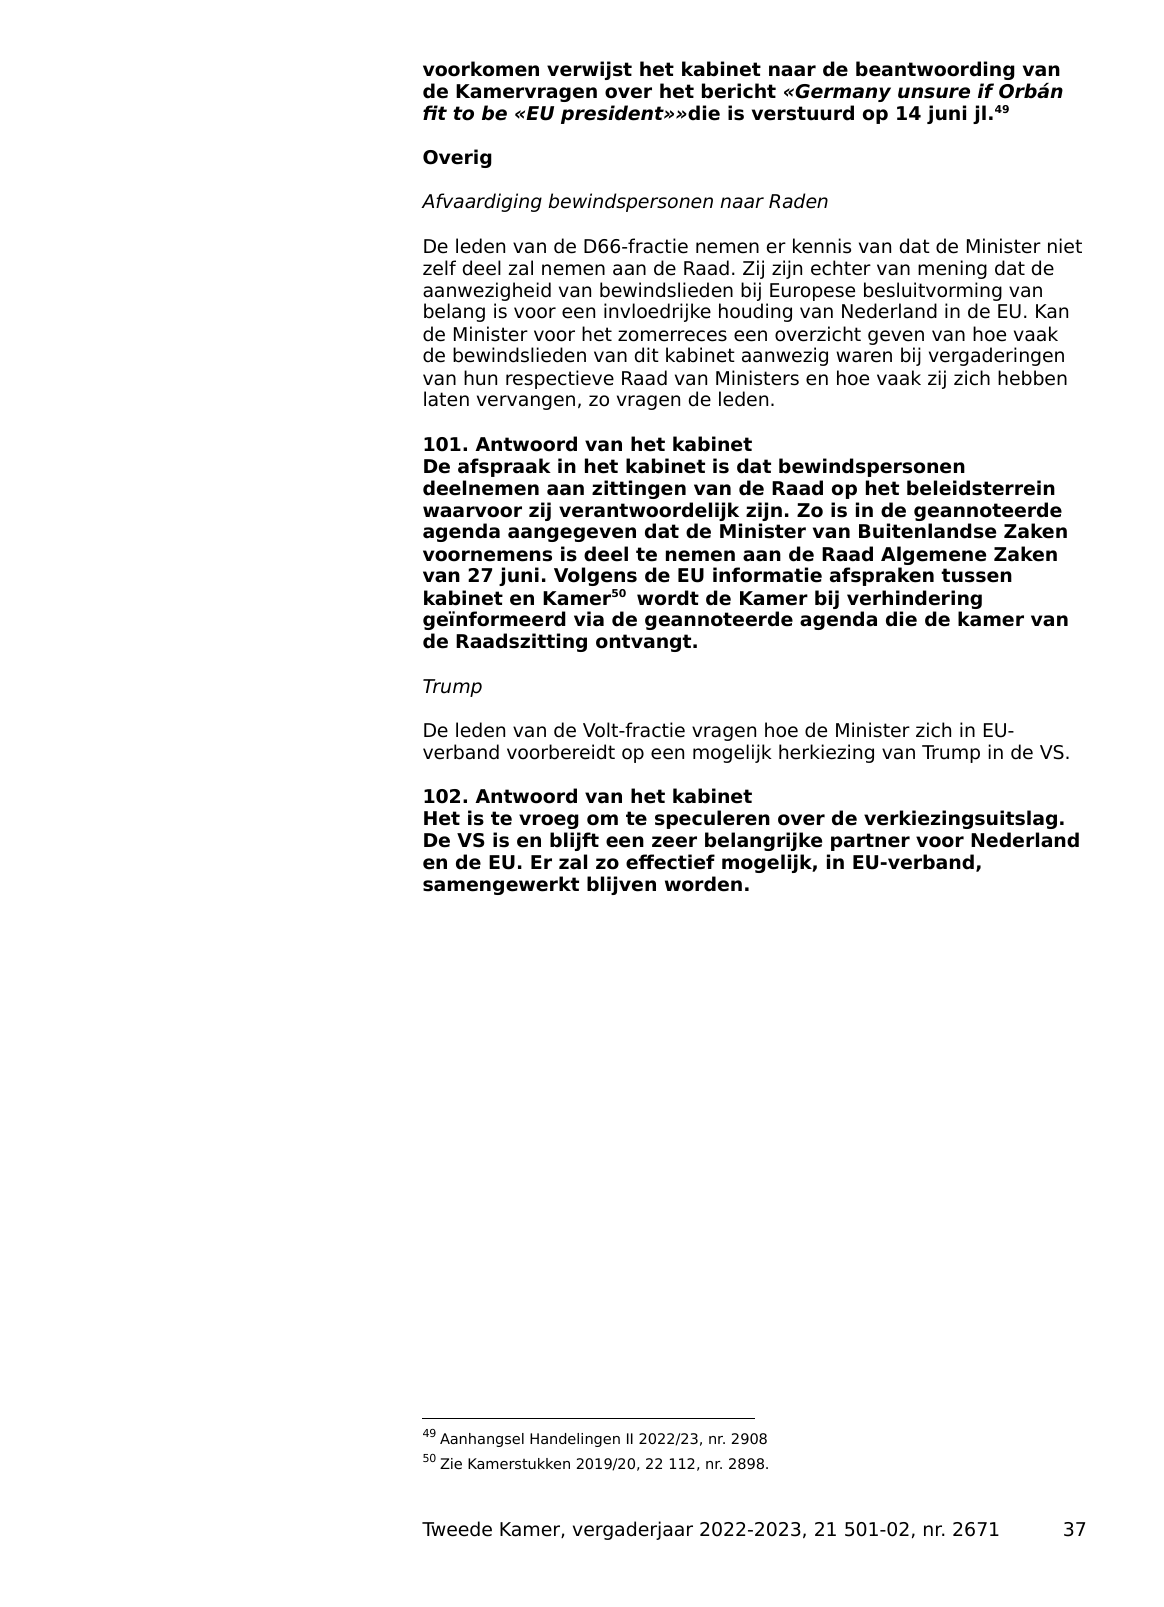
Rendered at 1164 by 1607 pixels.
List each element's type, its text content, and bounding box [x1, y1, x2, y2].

subtitle Trump [422, 676, 1087, 697]
subtitle Afvaardiging bewindspersonen naar Raden [422, 191, 1087, 213]
text Aanhangsel Handelingen II 2022/23, nr. 2908 [422, 1427, 1087, 1449]
text 102. Antwoord van het kabinet [422, 786, 1087, 808]
text Zie Kamerstukken 2019/20, 22 112, nr. 2898. [422, 1452, 1087, 1474]
text De leden van de D66-fractie nemen er kennis van dat de Minister niet zelf deel zal nemen aan de Raad. Zij zijn echter van mening dat de aanwezigheid van bewindslieden bij Europese besluitvorming van belang is voor een invloedrijke houding van Nederland in de EU. Kan de Minister voor het zomerreces een overzicht geven van hoe vaak de bewindslieden van dit kabinet aanwezig waren bij vergaderingen van hun respectieve Raad van Ministers en hoe vaak zij zich hebben laten vervangen, zo vragen de leden. [422, 236, 1087, 411]
subtitle Overig [422, 147, 1087, 169]
text De leden van de Volt-fractie vragen hoe de Minister zich in EU-verband voorbereidt op een mogelijk herkiezing van Trump in de VS. [422, 720, 1087, 764]
text De afspraak in het kabinet is dat bewindspersonen deelnemen aan zittingen van de Raad op het beleidsterrein waarvoor zij verantwoordelijk zijn. Zo is in de geannoteerde agenda aangegeven dat de Minister van Buitenlandse Zaken voornemens is deel te nemen aan de Raad Algemene Zaken van 27 juni. Volgens de EU informatie afspraken tussen kabinet en Kamer wordt de Kamer bij verhindering geïnformeerd via de geannoteerde agenda die de kamer van de Raadszitting ontvangt. [422, 456, 1087, 653]
text voorkomen verwijst het kabinet naar de beantwoording van de Kamervragen over het bericht «Germany unsure if Orbán fit to be «EU president»»die is verstuurd op 14 juni jl. [422, 59, 1087, 125]
text Het is te vroeg om te speculeren over de verkiezingsuitslag. De VS is en blijft een zeer belangrijke partner voor Nederland en de EU. Er zal zo effectief mogelijk, in EU-verband, samengewerkt blijven worden. [422, 808, 1087, 896]
text 101. Antwoord van het kabinet [422, 433, 1087, 456]
